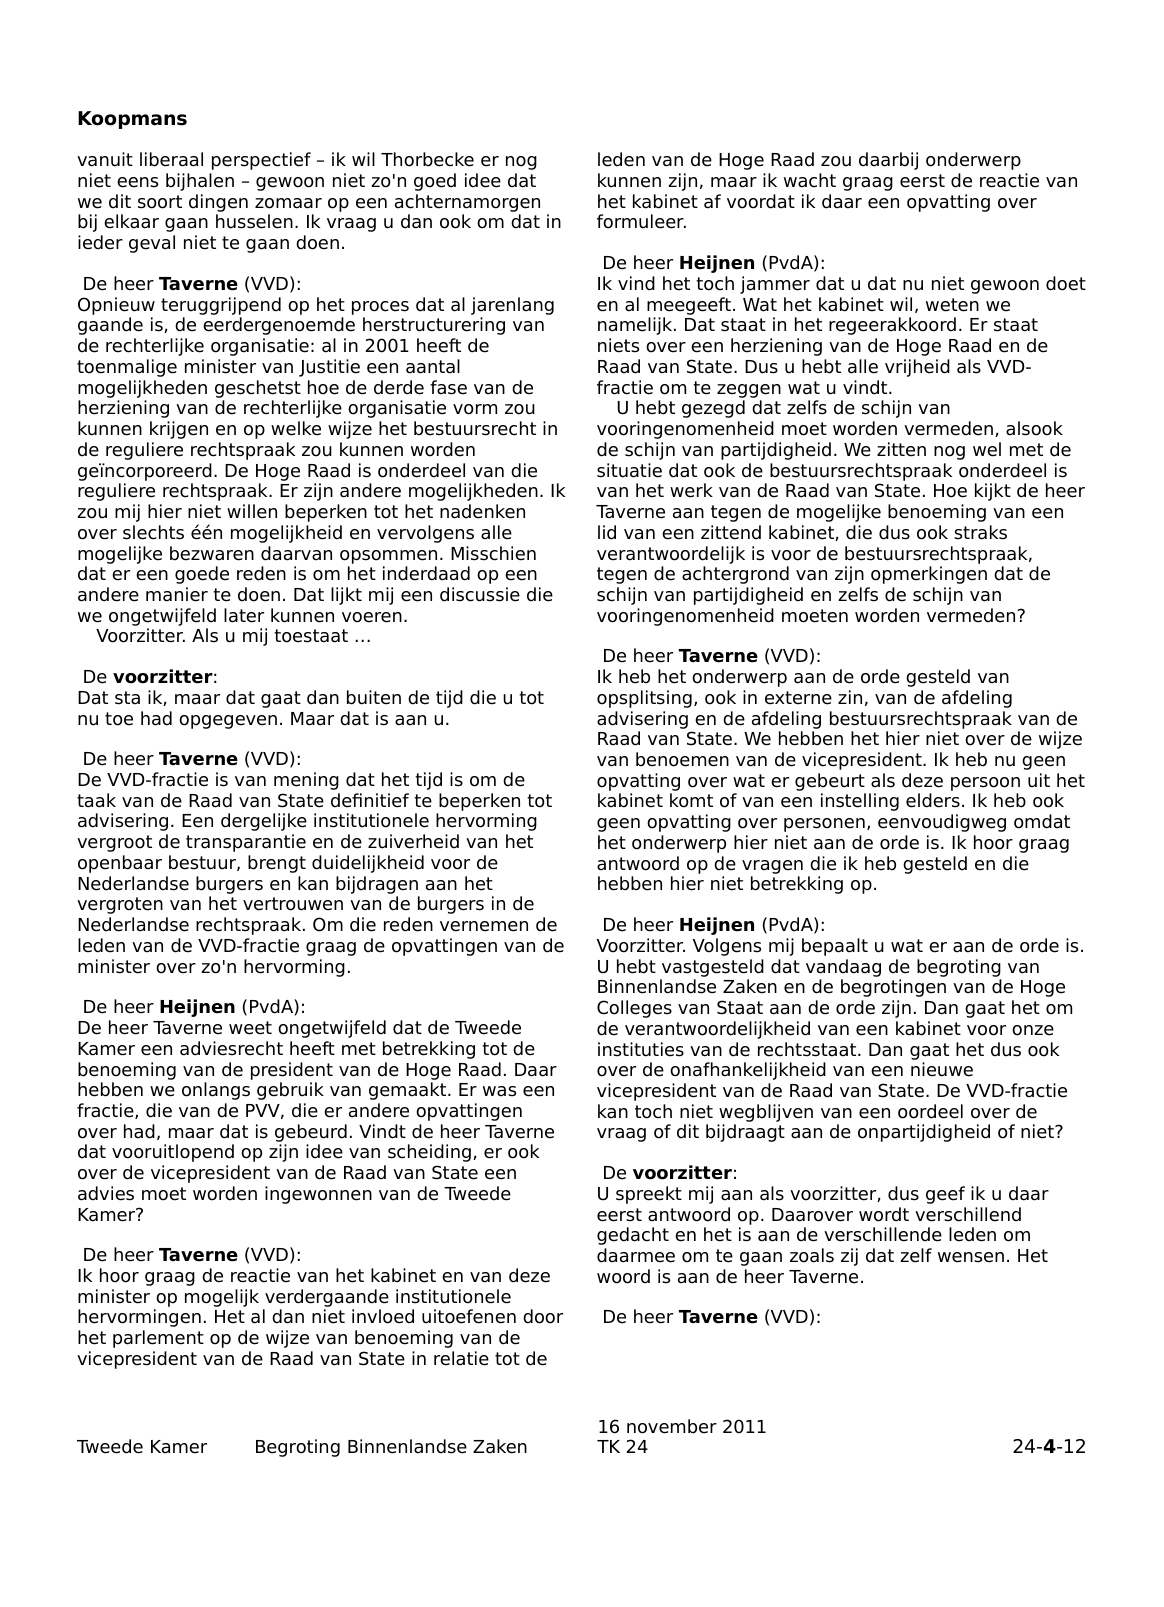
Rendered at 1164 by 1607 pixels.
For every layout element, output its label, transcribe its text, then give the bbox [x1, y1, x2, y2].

text De heer Taverne (VVD): [77, 749, 567, 770]
text U hebt gezegd dat zelfs de schijn van vooringenomenheid moet worden vermeden, alsook de schijn van partijdigheid. We zitten nog wel met de situatie dat ook de bestuursrechtspraak onderdeel is van het werk van de Raad van State. Hoe kijkt de heer Taverne aan tegen de mogelijke benoeming van een lid van een zittend kabinet, die dus ook straks verantwoordelijk is voor de bestuursrechtspraak, tegen de achtergrond van zijn opmerkingen dat de schijn van partijdigheid en zelfs de schijn van vooringenomenheid moeten worden vermeden? [596, 398, 1087, 626]
text De heer Taverne (VVD): [596, 646, 1087, 667]
text De heer Heijnen (PvdA): [596, 253, 1087, 274]
text Voorzitter. Volgens mij bepaalt u wat er aan de orde is. U hebt vastgesteld dat vandaag de begroting van Binnenlandse Zaken en de begrotingen van de Hoge Colleges van Staat aan de orde zijn. Dan gaat het om de verantwoordelijkheid van een kabinet voor onze instituties van de rechtsstaat. Dan gaat het dus ook over de onafhankelijkheid van een nieuwe vicepresident van de Raad van State. De VVD-fractie kan toch niet wegblijven van een oordeel over de vraag of dit bijdraagt aan de onpartijdigheid of niet? [596, 936, 1087, 1143]
text Opnieuw teruggrijpend op het proces dat al jarenlang gaande is, de eerdergenoemde herstructurering van de rechterlijke organisatie: al in 2001 heeft de toenmalige minister van Justitie een aantal mogelijkheden geschetst hoe de derde fase van de herziening van de rechterlijke organisatie vorm zou kunnen krijgen en op welke wijze het bestuursrecht in de reguliere rechtspraak zou kunnen worden geïncorporeerd. De Hoge Raad is onderdeel van die reguliere rechtspraak. Er zijn andere mogelijkheden. Ik zou mij hier niet willen beperken tot het nadenken over slechts één mogelijkheid en vervolgens alle mogelijke bezwaren daarvan opsommen. Misschien dat er een goede reden is om het inderdaad op een andere manier te doen. Dat lijkt mij een discussie die we ongetwijfeld later kunnen voeren. [77, 294, 567, 626]
text De heer Heijnen (PvdA): [77, 997, 567, 1018]
text Voorzitter. Als u mij toestaat … [77, 626, 567, 647]
text Ik heb het onderwerp aan de orde gesteld van opsplitsing, ook in externe zin, van de afdeling advisering en de afdeling bestuursrechtspraak van de Raad van State. We hebben het hier niet over de wijze van benoemen van de vicepresident. Ik heb nu geen opvatting over wat er gebeurt als deze persoon uit het kabinet komt of van een instelling elders. Ik heb ook geen opvatting over personen, eenvoudigweg omdat het onderwerp hier niet aan de orde is. Ik hoor graag antwoord op de vragen die ik heb gesteld en die hebben hier niet betrekking op. [596, 667, 1087, 895]
text Ik vind het toch jammer dat u dat nu niet gewoon doet en al meegeeft. Wat het kabinet wil, weten we namelijk. Dat staat in het regeerakkoord. Er staat niets over een herziening van de Hoge Raad en de Raad van State. Dus u hebt alle vrijheid als VVD-fractie om te zeggen wat u vindt. [596, 274, 1087, 398]
text U spreekt mij aan als voorzitter, dus geef ik u daar eerst antwoord op. Daarover wordt verschillend gedacht en het is aan de verschillende leden om daarmee om te gaan zoals zij dat zelf wensen. Het woord is aan de heer Taverne. [596, 1184, 1087, 1287]
text De heer Taverne (VVD): [596, 1307, 1087, 1328]
text leden van de Hoge Raad zou daarbij onderwerp kunnen zijn, maar ik wacht graag eerst de reactie van het kabinet af voordat ik daar een opvatting over formuleer. [596, 150, 1087, 233]
text De voorzitter: [77, 667, 567, 688]
text De heer Taverne (VVD): [77, 274, 567, 294]
text De heer Taverne (VVD): [77, 1245, 567, 1266]
text De VVD-fractie is van mening dat het tijd is om de taak van de Raad van State definitief te beperken tot advisering. Een dergelijke institutionele hervorming vergroot de transparantie en de zuiverheid van het openbaar bestuur, brengt duidelijkheid voor de Nederlandse burgers en kan bijdragen aan het vergroten van het vertrouwen van de burgers in de Nederlandse rechtspraak. Om die reden vernemen de leden van de VVD-fractie graag de opvattingen van de minister over zo'n hervorming. [77, 770, 567, 977]
text De heer Heijnen (PvdA): [596, 915, 1087, 936]
text De voorzitter: [596, 1163, 1087, 1184]
text Dat sta ik, maar dat gaat dan buiten de tijd die u tot nu toe had opgegeven. Maar dat is aan u. [77, 688, 567, 729]
text De heer Taverne weet ongetwijfeld dat de Tweede Kamer een adviesrecht heeft met betrekking tot de benoeming van de president van de Hoge Raad. Daar hebben we onlangs gebruik van gemaakt. Er was een fractie, die van de PVV, die er andere opvattingen over had, maar dat is gebeurd. Vindt de heer Taverne dat vooruitlopend op zijn idee van scheiding, er ook over de vicepresident van de Raad van State een advies moet worden ingewonnen van de Tweede Kamer? [77, 1018, 567, 1225]
text Ik hoor graag de reactie van het kabinet en van deze minister op mogelijk verdergaande institutionele hervormingen. Het al dan niet invloed uitoefenen door het parlement op de wijze van benoeming van de vicepresident van de Raad van State in relatie tot de [77, 1266, 567, 1369]
text vanuit liberaal perspectief – ik wil Thorbecke er nog niet eens bijhalen – gewoon niet zo'n goed idee dat we dit soort dingen zomaar op een achternamorgen bij elkaar gaan husselen. Ik vraag u dan ook om dat in ieder geval niet te gaan doen. [77, 150, 567, 254]
